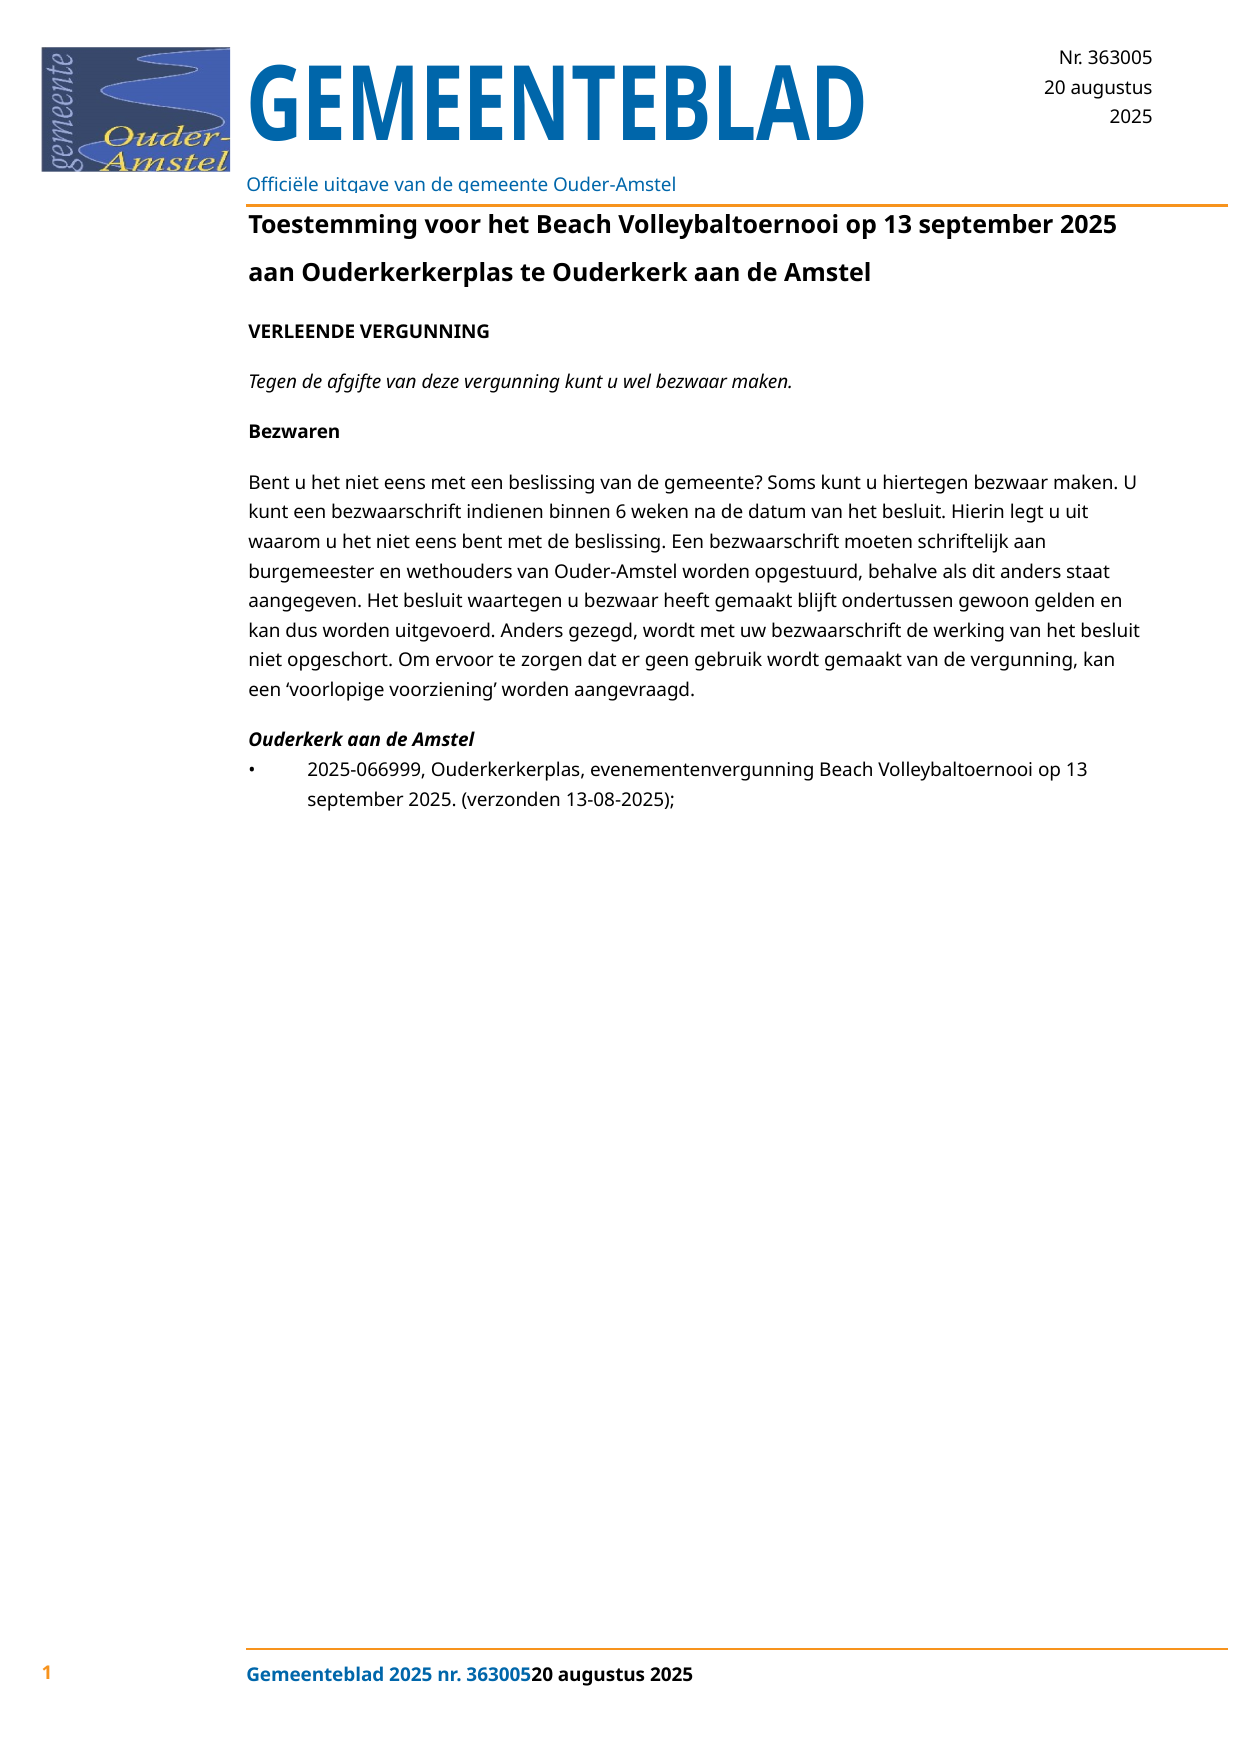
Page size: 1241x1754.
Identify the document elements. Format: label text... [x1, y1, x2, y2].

text Bent u het niet eens met een beslissing van de gemeente? Soms kunt u hiertegen bezwaar maken. U kunt een bezwaarschrift indienen binnen 6 weken na de datum van het besluit. Hierin legt u uit waarom u het niet eens bent met de beslissing. Een bezwaarschrift moeten schriftelijk aan burgemeester en wethouders van Ouder-Amstel worden opgestuurd, behalve als dit anders staat aangegeven. Het besluit waartegen u bezwaar heeft gemaakt blijft ondertussen gewoon gelden en kan dus worden uitgevoerd. Anders gezegd, wordt met uw bezwaarschrift de werking van het besluit niet opgeschort. Om ervoor te zorgen dat er geen gebruik wordt gemaakt van de vergunning, kan een ‘voorlopige voorziening’ worden aangevraagd. [248, 469, 1152, 702]
text Tegen de afgifte van deze vergunning kunt u wel bezwaar maken. [248, 368, 1152, 394]
text Bezwaren [248, 419, 1152, 444]
picture [41, 47, 231, 172]
text VERLEENDE VERGUNNING [248, 318, 1152, 344]
list 2025-066999, Ouderkerkerplas, evenementenvergunning Beach Volleybaltoernooi op 13 september 2025. (verzonden 13-08-2025); [248, 756, 1152, 812]
text Toestemming voor het Beach Volleybaltoernooi op 13 september 2025 aan Ouderkerkerplas te Ouderkerk aan de Amstel [248, 207, 1152, 288]
text Ouderkerk aan de Amstel [248, 727, 1152, 752]
